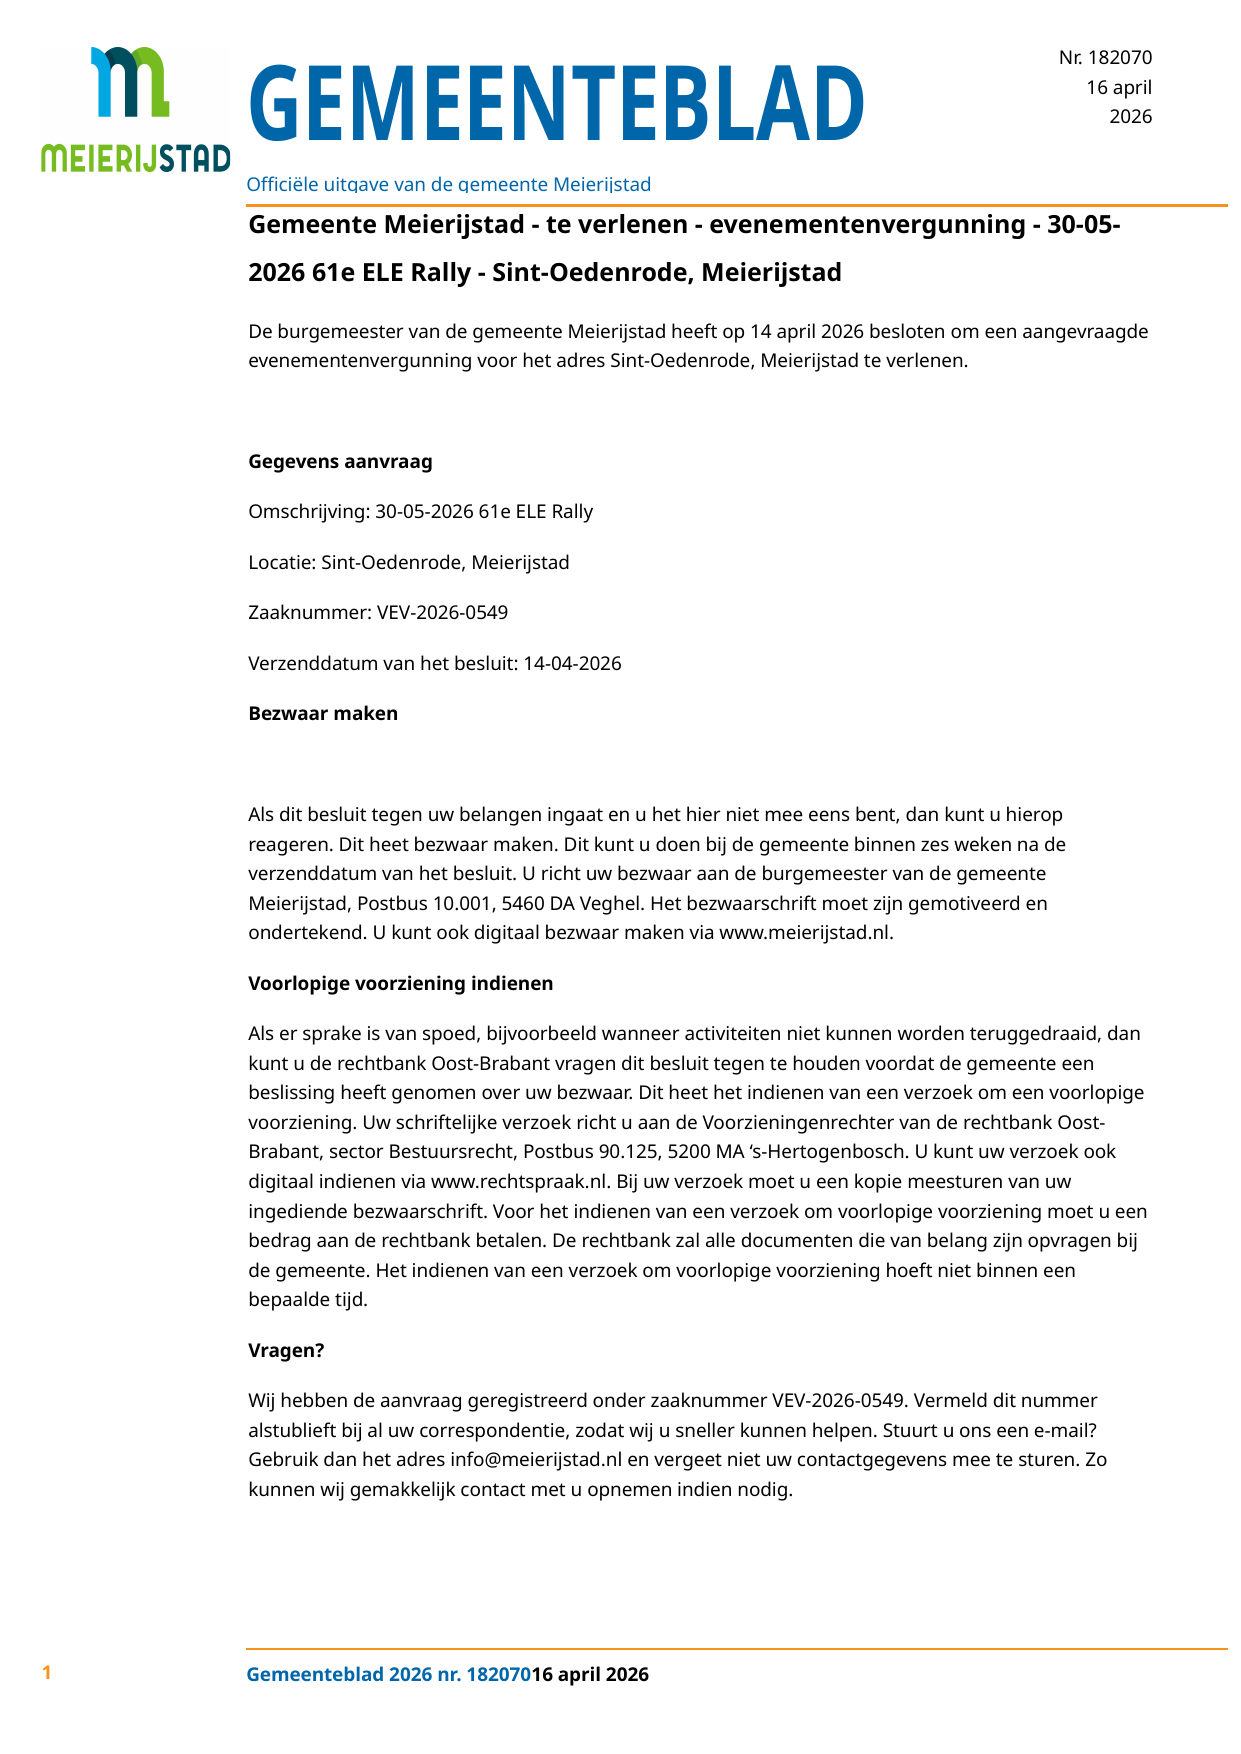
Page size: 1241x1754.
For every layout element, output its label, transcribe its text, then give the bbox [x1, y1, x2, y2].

text Gemeente Meierijstad - te verlenen - evenementenvergunning - 30-05-2026 61e ELE Rally - Sint-Oedenrode, Meierijstad [248, 207, 1152, 288]
text Locatie: Sint-Oedenrode, Meierijstad [248, 549, 1152, 575]
text Als er sprake is van spoed, bijvoorbeeld wanneer activiteiten niet kunnen worden teruggedraaid, dan kunt u de rechtbank Oost-Brabant vragen dit besluit tegen te houden voordat de gemeente een beslissing heeft genomen over uw bezwaar. Dit heet het indienen van een verzoek om een voorlopige voorziening. Uw schriftelijke verzoek richt u aan de Voorzieningenrechter van de rechtbank Oost-Brabant, sector Bestuursrecht, Postbus 90.125, 5200 MA ‘s-Hertogenbosch. U kunt uw verzoek ook digitaal indienen via www.rechtspraak.nl. Bij uw verzoek moet u een kopie meesturen van uw ingediende bezwaarschrift. Voor het indienen van een verzoek om voorlopige voorziening moet u een bedrag aan de rechtbank betalen. De rechtbank zal alle documenten die van belang zijn opvragen bij de gemeente. Het indienen van een verzoek om voorlopige voorziening hoeft niet binnen een bepaalde tijd. [248, 1020, 1152, 1312]
text Bezwaar maken [248, 700, 1152, 726]
text Vragen? [248, 1337, 1152, 1363]
text Verzenddatum van het besluit: 14-04-2026 [248, 650, 1152, 676]
text Omschrijving: 30-05-2026 61e ELE Rally [248, 499, 1152, 524]
text Als dit besluit tegen uw belangen ingaat en u het hier niet mee eens bent, dan kunt u hierop reageren. Dit heet bezwaar maken. Dit kunt u doen bij de gemeente binnen zes weken na de verzenddatum van het besluit. U richt uw bezwaar aan de burgemeester van de gemeente Meierijstad, Postbus 10.001, 5460 DA Veghel. Het bezwaarschrift moet zijn gemotiveerd en ondertekend. U kunt ook digitaal bezwaar maken via www.meierijstad.nl. [248, 801, 1152, 945]
text Wij hebben de aanvraag geregistreerd onder zaaknummer VEV-2026-0549. Vermeld dit nummer alstublieft bij al uw correspondentie, zodat wij u sneller kunnen helpen. Stuurt u ons een e-mail? Gebruik dan het adres info@meierijstad.nl en vergeet niet uw contactgegevens mee te sturen. Zo kunnen wij gemakkelijk contact met u opnemen indien nodig. [248, 1387, 1152, 1502]
text Gegevens aanvraag [248, 448, 1152, 474]
text Voorlopige voorziening indienen [248, 970, 1152, 996]
picture [41, 47, 231, 172]
text Zaaknummer: VEV-2026-0549 [248, 599, 1152, 625]
text De burgemeester van de gemeente Meierijstad heeft op 14 april 2026 besloten om een aangevraagde evenementenvergunning voor het adres Sint-Oedenrode, Meierijstad te verlenen. [248, 318, 1152, 373]
